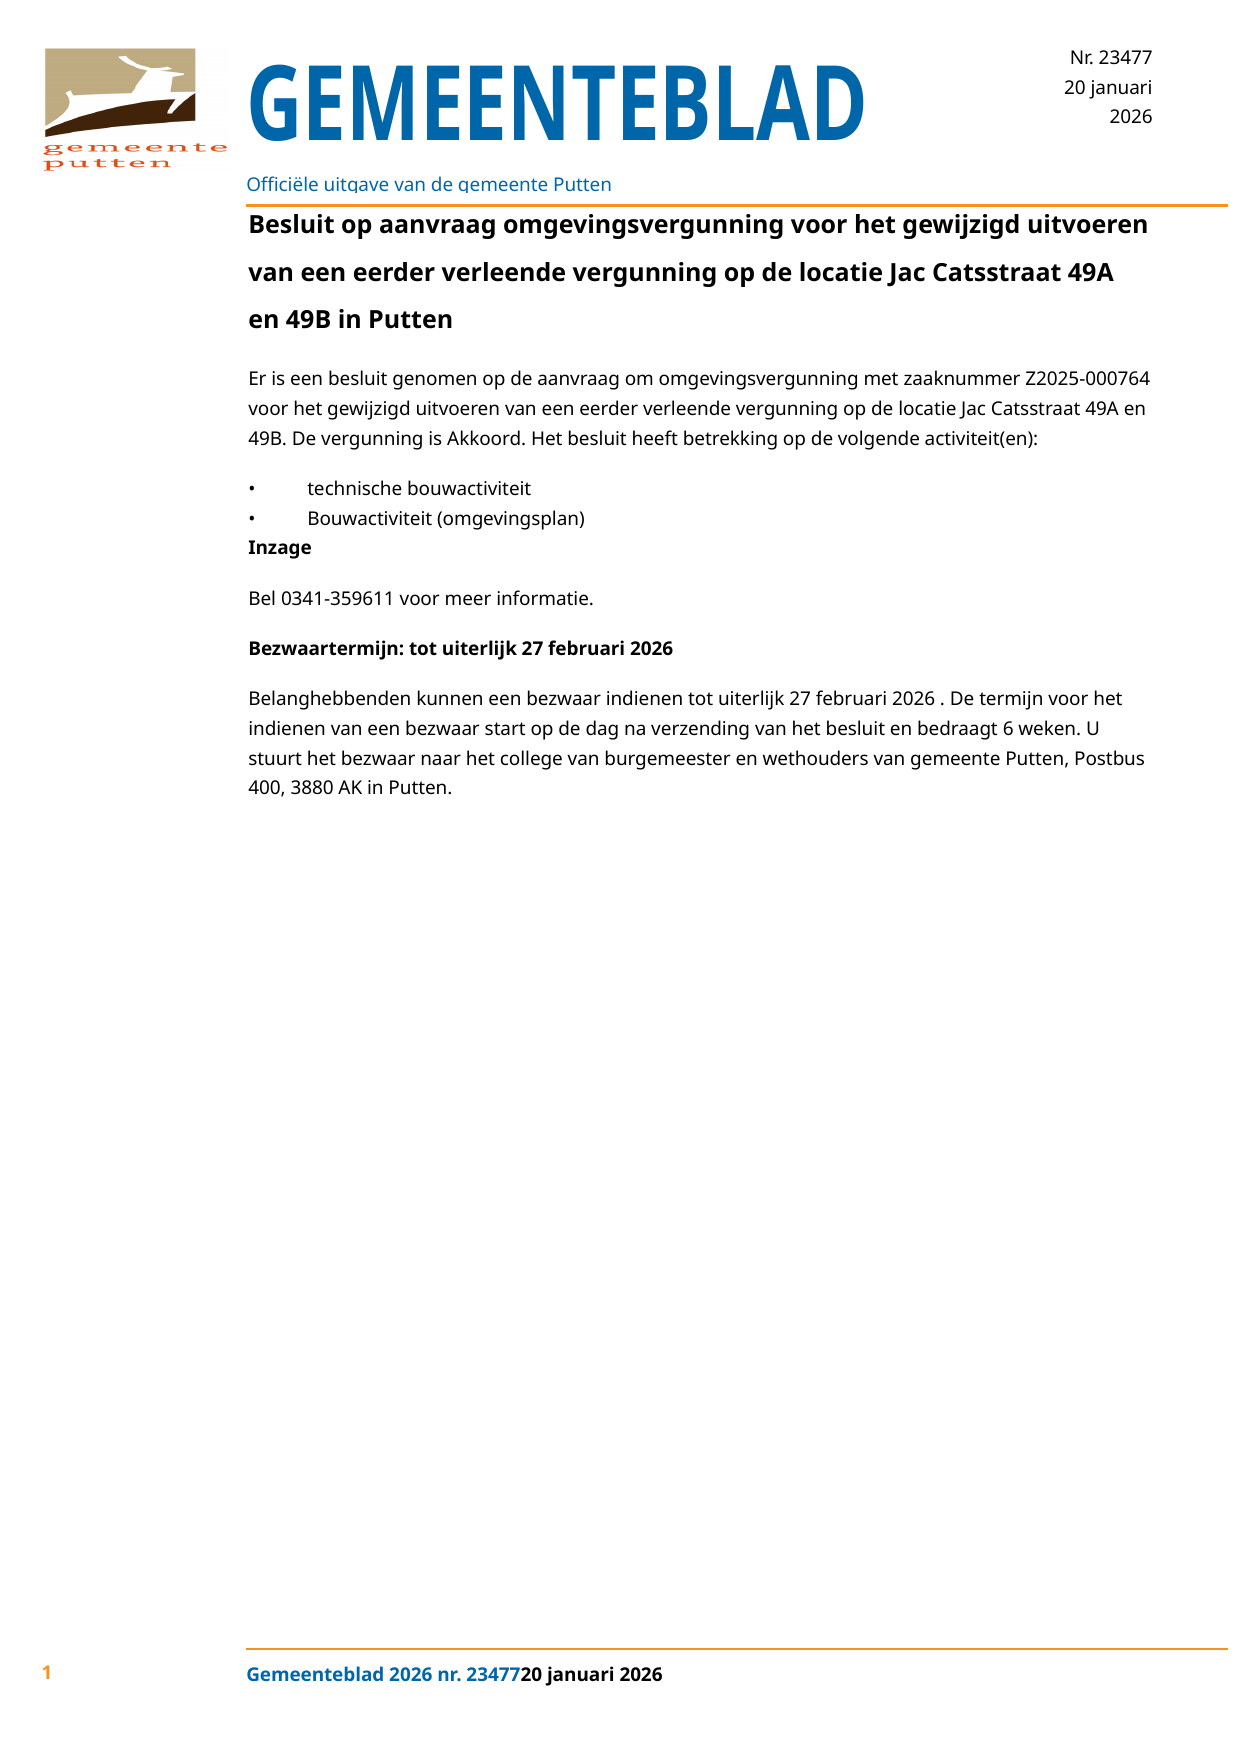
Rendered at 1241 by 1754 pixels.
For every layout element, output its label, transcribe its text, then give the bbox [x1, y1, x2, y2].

text Bezwaartermijn: tot uiterlijk 27 februari 2026 [248, 635, 1152, 661]
text Belanghebbenden kunnen een bezwaar indienen tot uiterlijk 27 februari 2026 . De termijn voor het indienen van een bezwaar start op de dag na verzending van het besluit en bedraagt 6 weken. U stuurt het bezwaar naar het college van burgemeester en wethouders van gemeente Putten, Postbus 400, 3880 AK in Putten. [248, 686, 1152, 800]
text Inzage [248, 534, 1152, 560]
text Bel 0341-359611 voor meer informatie. [248, 585, 1152, 610]
list Bouwactiviteit (omgevingsplan) [248, 505, 1152, 530]
picture [41, 47, 231, 172]
text Besluit op aanvraag omgevingsvergunning voor het gewijzigd uitvoeren van een eerder verleende vergunning op de locatie Jac Catsstraat 49A en 49B in Putten [248, 207, 1152, 336]
text Er is een besluit genomen op de aanvraag om omgevingsvergunning met zaaknummer Z2025-000764 voor het gewijzigd uitvoeren van een eerder verleende vergunning op de locatie Jac Catsstraat 49A en 49B. De vergunning is Akkoord. Het besluit heeft betrekking op de volgende activiteit(en): [248, 366, 1152, 450]
list technische bouwactiviteit [248, 475, 1152, 501]
